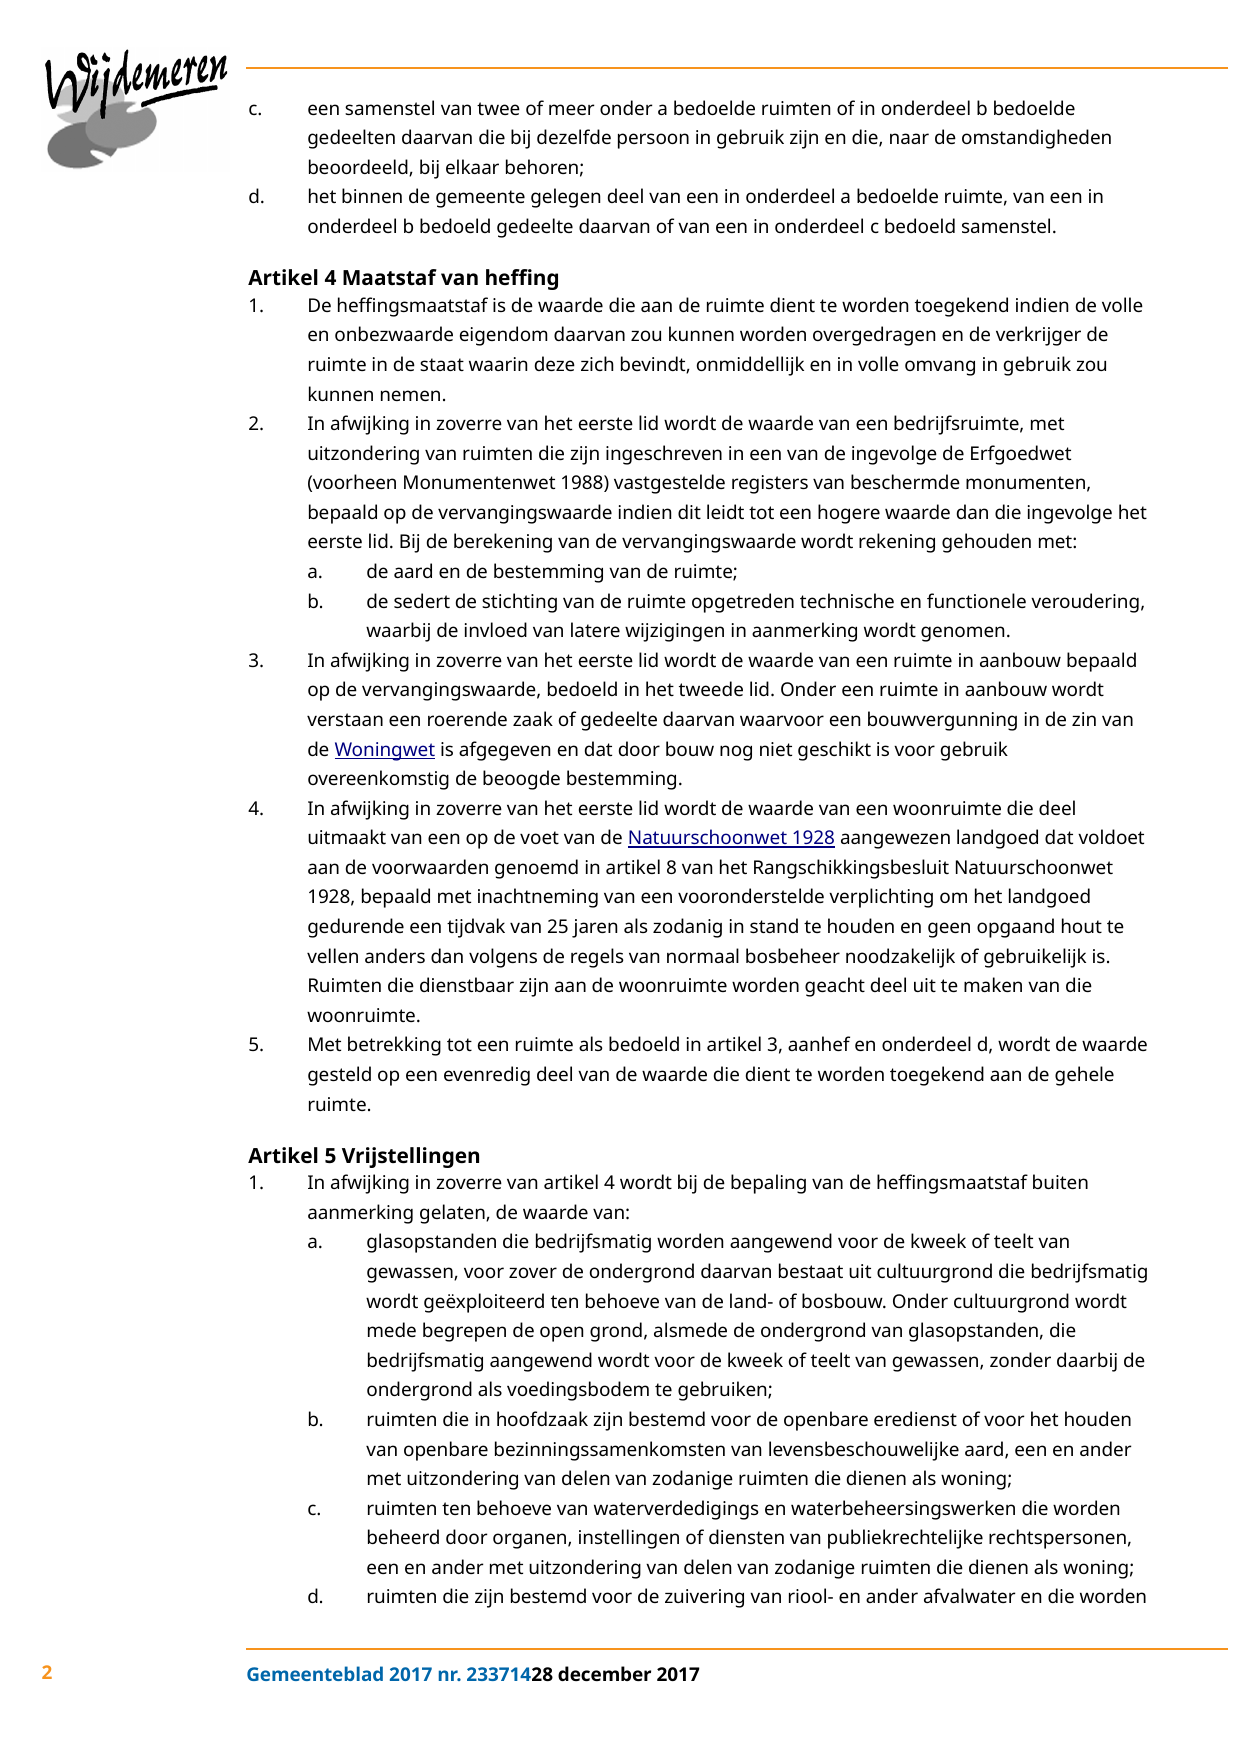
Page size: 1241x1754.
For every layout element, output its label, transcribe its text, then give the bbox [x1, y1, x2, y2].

list In afwijking in zoverre van artikel 4 wordt bij de bepaling van de heffingsmaatstaf buiten aanmerking gelaten, de waarde van: [248, 1169, 1152, 1225]
picture [41, 47, 231, 172]
list glasopstanden die bedrijfsmatig worden aangewend voor de kweek of teelt van gewassen, voor zover de ondergrond daarvan bestaat uit cultuurgrond die bedrijfsmatig wordt geëxploiteerd ten behoeve van de land- of bosbouw. Onder cultuurgrond wordt mede begrepen de open grond, alsmede de ondergrond van glasopstanden, die bedrijfsmatig aangewend wordt voor de kweek of teelt van gewassen, zonder daarbij de ondergrond als voedingsbodem te gebruiken; [307, 1229, 1152, 1402]
list In afwijking in zoverre van het eerste lid wordt de waarde van een woonruimte die deel uitmaakt van een op de voet van de Natuurschoonwet 1928 aangewezen landgoed dat voldoet aan de voorwaarden genoemd in artikel 8 van het Rangschikkingsbesluit Natuurschoonwet 1928, bepaald met inachtneming van een vooronderstelde verplichting om het landgoed gedurende een tijdvak van 25 jaren als zodanig in stand te houden en geen opgaand hout te vellen anders dan volgens de regels van normaal bosbeheer noodzakelijk of gebruikelijk is. Ruimten die dienstbaar zijn aan de woonruimte worden geacht deel uit te maken van die woonruimte. [248, 795, 1152, 1028]
list In afwijking in zoverre van het eerste lid wordt de waarde van een ruimte in aanbouw bepaald op de vervangingswaarde, bedoeld in het tweede lid. Onder een ruimte in aanbouw wordt verstaan een roerende zaak of gedeelte daarvan waarvoor een bouwvergunning in de zin van de Woningwet is afgegeven en dat door bouw nog niet geschikt is voor gebruik overeenkomstig de beoogde bestemming. [248, 647, 1152, 791]
text Artikel 5 Vrijstellingen [248, 1141, 1152, 1169]
list De heffingsmaatstaf is de waarde die aan de ruimte dient te worden toegekend indien de volle en onbezwaarde eigendom daarvan zou kunnen worden overgedragen en de verkrijger de ruimte in de staat waarin deze zich bevindt, onmiddellijk en in volle omvang in gebruik zou kunnen nemen. [248, 292, 1152, 406]
list ruimten die zijn bestemd voor de zuivering van riool- en ander afvalwater en die worden [307, 1584, 1152, 1609]
list Met betrekking tot een ruimte als bedoeld in artikel 3, aanhef en onderdeel d, wordt de waarde gesteld op een evenredig deel van de waarde die dient te worden toegekend aan de gehele ruimte. [248, 1032, 1152, 1116]
list ruimten die in hoofdzaak zijn bestemd voor de openbare eredienst of voor het houden van openbare bezinningssamenkomsten van levensbeschouwelijke aard, een en ander met uitzondering van delen van zodanige ruimten die dienen als woning; [307, 1406, 1152, 1491]
list de aard en de bestemming van de ruimte; [307, 558, 1152, 584]
text Artikel 4 Maatstaf van heffing [248, 263, 1152, 292]
list ruimten ten behoeve van waterverdedigings en waterbeheersingswerken die worden beheerd door organen, instellingen of diensten van publiekrechtelijke rechtspersonen, een en ander met uitzondering van delen van zodanige ruimten die dienen als woning; [307, 1495, 1152, 1580]
list de sedert de stichting van de ruimte opgetreden technische en functionele veroudering, waarbij de invloed van latere wijzigingen in aanmerking wordt genomen. [307, 588, 1152, 643]
list In afwijking in zoverre van het eerste lid wordt de waarde van een bedrijfsruimte, met uitzondering van ruimten die zijn ingeschreven in een van de ingevolge de Erfgoedwet (voorheen Monumentenwet 1988) vastgestelde registers van beschermde monumenten, bepaald op de vervangingswaarde indien dit leidt tot een hogere waarde dan die ingevolge het eerste lid. Bij de berekening van de vervangingswaarde wordt rekening gehouden met: [248, 410, 1152, 554]
list het binnen de gemeente gelegen deel van een in onderdeel a bedoelde ruimte, van een in onderdeel b bedoeld gedeelte daarvan of van een in onderdeel c bedoeld samenstel. [248, 183, 1152, 239]
list een samenstel van twee of meer onder a bedoelde ruimten of in onderdeel b bedoelde gedeelten daarvan die bij dezelfde persoon in gebruik zijn en die, naar de omstandigheden beoordeeld, bij elkaar behoren; [248, 95, 1152, 180]
